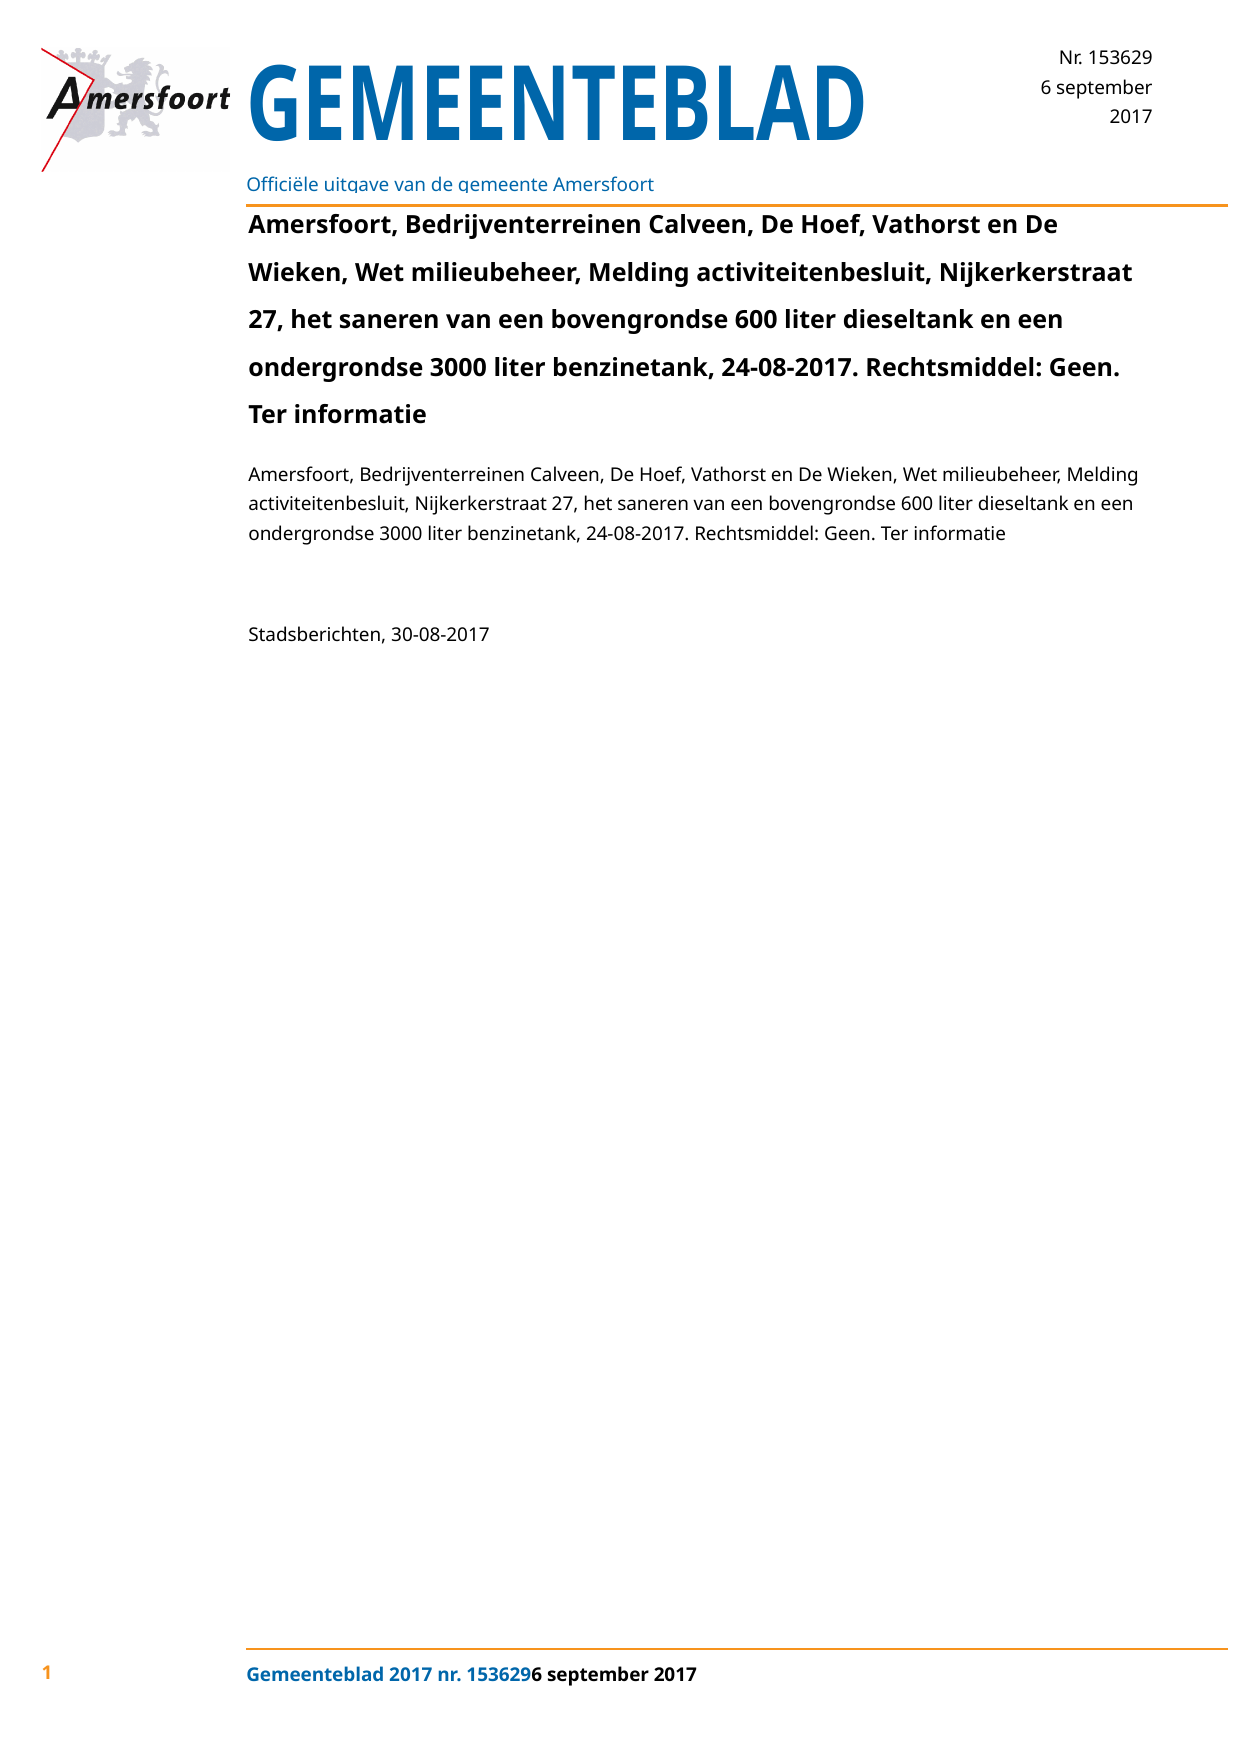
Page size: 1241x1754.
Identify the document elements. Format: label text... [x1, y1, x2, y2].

text Amersfoort, Bedrijventerreinen Calveen, De Hoef, Vathorst en De Wieken, Wet milieubeheer, Melding activiteitenbesluit, Nijkerkerstraat 27, het saneren van een bovengrondse 600 liter dieseltank en een ondergrondse 3000 liter benzinetank, 24-08-2017. Rechtsmiddel: Geen. Ter informatie [248, 207, 1152, 431]
picture [41, 47, 231, 172]
text Amersfoort, Bedrijventerreinen Calveen, De Hoef, Vathorst en De Wieken, Wet milieubeheer, Melding activiteitenbesluit, Nijkerkerstraat 27, het saneren van een bovengrondse 600 liter dieseltank en een ondergrondse 3000 liter benzinetank, 24-08-2017. Rechtsmiddel: Geen. Ter informatie [248, 461, 1152, 546]
text Stadsberichten, 30-08-2017 [248, 621, 1152, 646]
